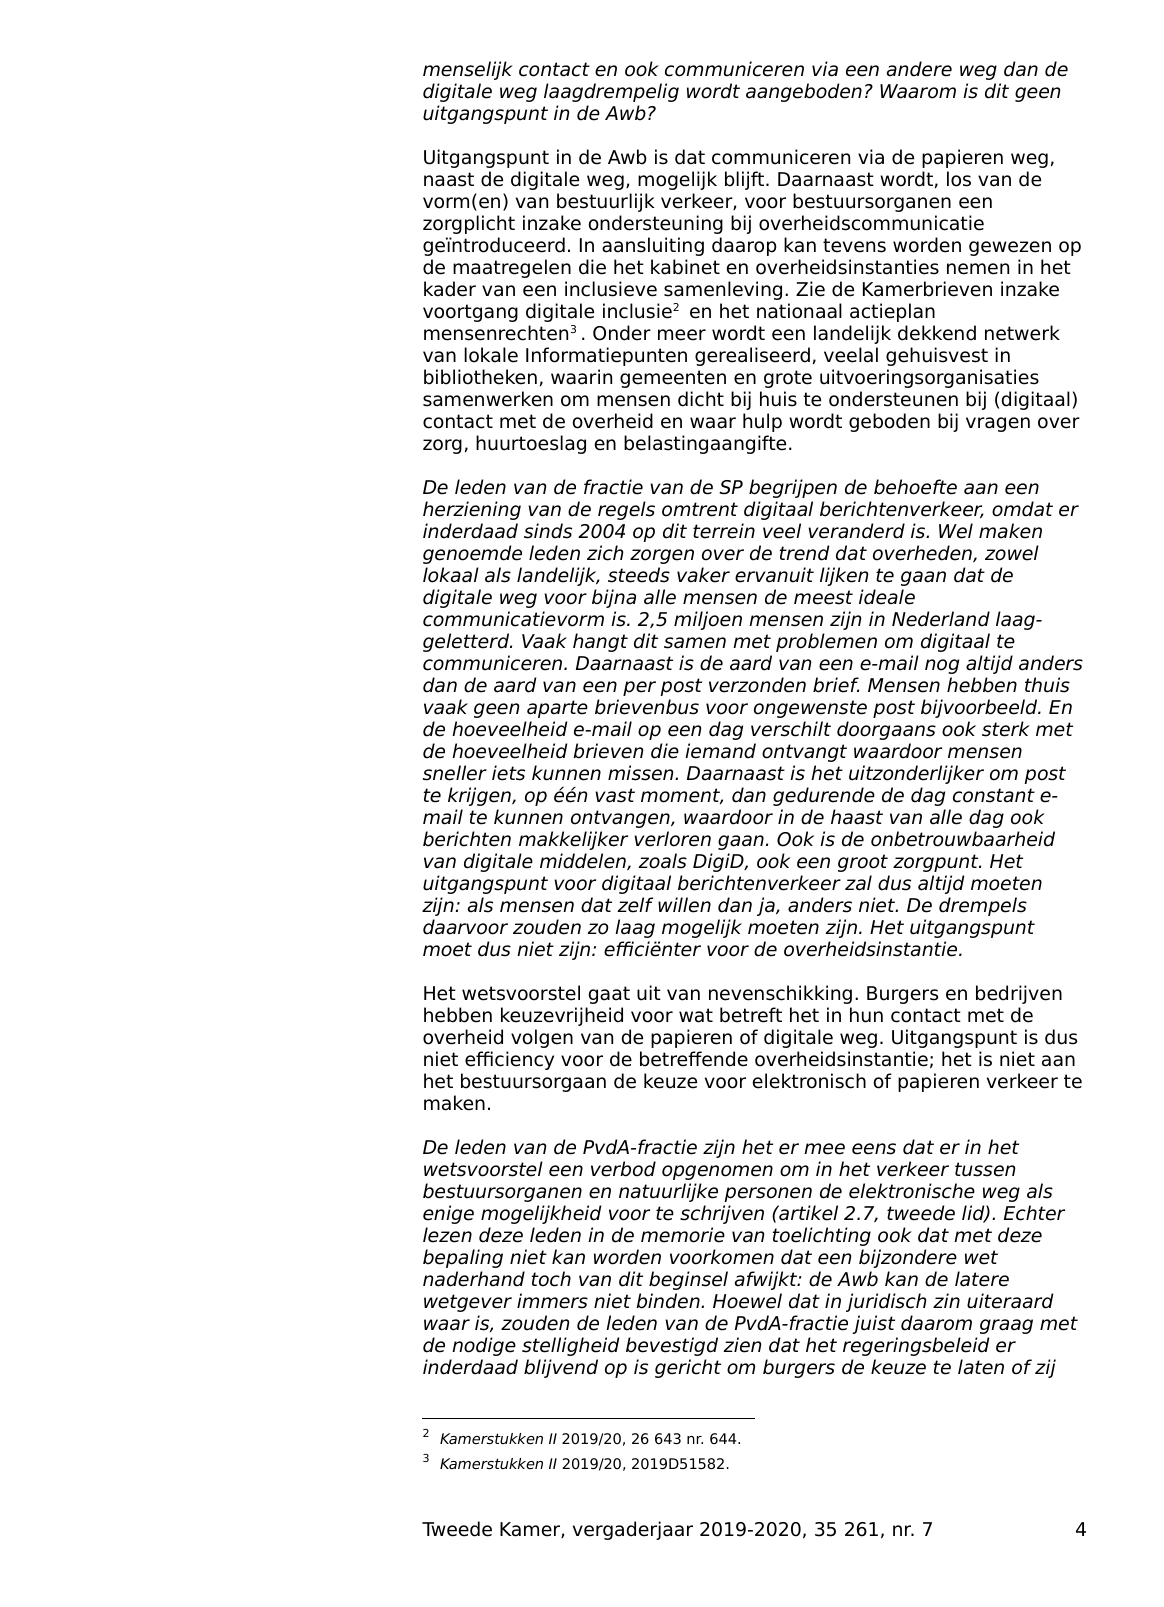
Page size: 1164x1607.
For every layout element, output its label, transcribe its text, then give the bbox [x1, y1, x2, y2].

text menselijk contact en ook communiceren via een andere weg dan de digitale weg laagdrempelig wordt aangeboden? Waarom is dit geen uitgangspunt in de Awb? [422, 59, 1087, 125]
text Het wetsvoorstel gaat uit van nevenschikking. Burgers en bedrijven hebben keuzevrijheid voor wat betreft het in hun contact met de overheid volgen van de papieren of digitale weg. Uitgangspunt is dus niet efficiency voor de betreffende overheidsinstantie; het is niet aan het bestuursorgaan de keuze voor elektronisch of papieren verkeer te maken. [422, 983, 1087, 1115]
text Kamerstukken II 2019/20, 2019D51582. [422, 1452, 1087, 1474]
text De leden van de fractie van de SP begrijpen de behoefte aan een herziening van de regels omtrent digitaal berichtenverkeer, omdat er inderdaad sinds 2004 op dit terrein veel veranderd is. Wel maken genoemde leden zich zorgen over de trend dat overheden, zowel lokaal als landelijk, steeds vaker ervanuit lijken te gaan dat de digitale weg voor bijna alle mensen de meest ideale communicatievorm is. 2,5 miljoen mensen zijn in Nederland laag-geletterd. Vaak hangt dit samen met problemen om digitaal te communiceren. Daarnaast is de aard van een e-mail nog altijd anders dan de aard van een per post verzonden brief. Mensen hebben thuis vaak geen aparte brievenbus voor ongewenste post bijvoorbeeld. En de hoeveelheid e-mail op een dag verschilt doorgaans ook sterk met de hoeveelheid brieven die iemand ontvangt waardoor mensen sneller iets kunnen missen. Daarnaast is het uitzonderlijker om post te krijgen, op één vast moment, dan gedurende de dag constant e-mail te kunnen ontvangen, waardoor in de haast van alle dag ook berichten makkelijker verloren gaan. Ook is de onbetrouwbaarheid van digitale middelen, zoals DigiD, ook een groot zorgpunt. Het uitgangspunt voor digitaal berichtenverkeer zal dus altijd moeten zijn: als mensen dat zelf willen dan ja, anders niet. De drempels daarvoor zouden zo laag mogelijk moeten zijn. Het uitgangspunt moet dus niet zijn: efficiënter voor de overheidsinstantie. [422, 477, 1087, 961]
text De leden van de PvdA-fractie zijn het er mee eens dat er in het wetsvoorstel een verbod opgenomen om in het verkeer tussen bestuursorganen en natuurlijke personen de elektronische weg als enige mogelijkheid voor te schrijven (artikel 2.7, tweede lid). Echter lezen deze leden in de memorie van toelichting ook dat met deze bepaling niet kan worden voorkomen dat een bijzondere wet naderhand toch van dit beginsel afwijkt: de Awb kan de latere wetgever immers niet binden. Hoewel dat in juridisch zin uiteraard waar is, zouden de leden van de PvdA-fractie juist daarom graag met de nodige stelligheid bevestigd zien dat het regeringsbeleid er inderdaad blijvend op is gericht om burgers de keuze te laten of zij [422, 1137, 1087, 1379]
text Kamerstukken II 2019/20, 26 643 nr. 644. [422, 1427, 1087, 1449]
text Uitgangspunt in de Awb is dat communiceren via de papieren weg, naast de digitale weg, mogelijk blijft. Daarnaast wordt, los van de vorm(en) van bestuurlijk verkeer, voor bestuursorganen een zorgplicht inzake ondersteuning bij overheidscommunicatie geïntroduceerd. In aansluiting daarop kan tevens worden gewezen op de maatregelen die het kabinet en overheidsinstanties nemen in het kader van een inclusieve samenleving. Zie de Kamerbrieven inzake voortgang digitale inclusie en het nationaal actieplan mensenrechten. Onder meer wordt een landelijk dekkend netwerk van lokale Informatiepunten gerealiseerd, veelal gehuisvest in bibliotheken, waarin gemeenten en grote uitvoeringsorganisaties samenwerken om mensen dicht bij huis te ondersteunen bij (digitaal) contact met de overheid en waar hulp wordt geboden bij vragen over zorg, huurtoeslag en belastingaangifte. [422, 147, 1087, 455]
